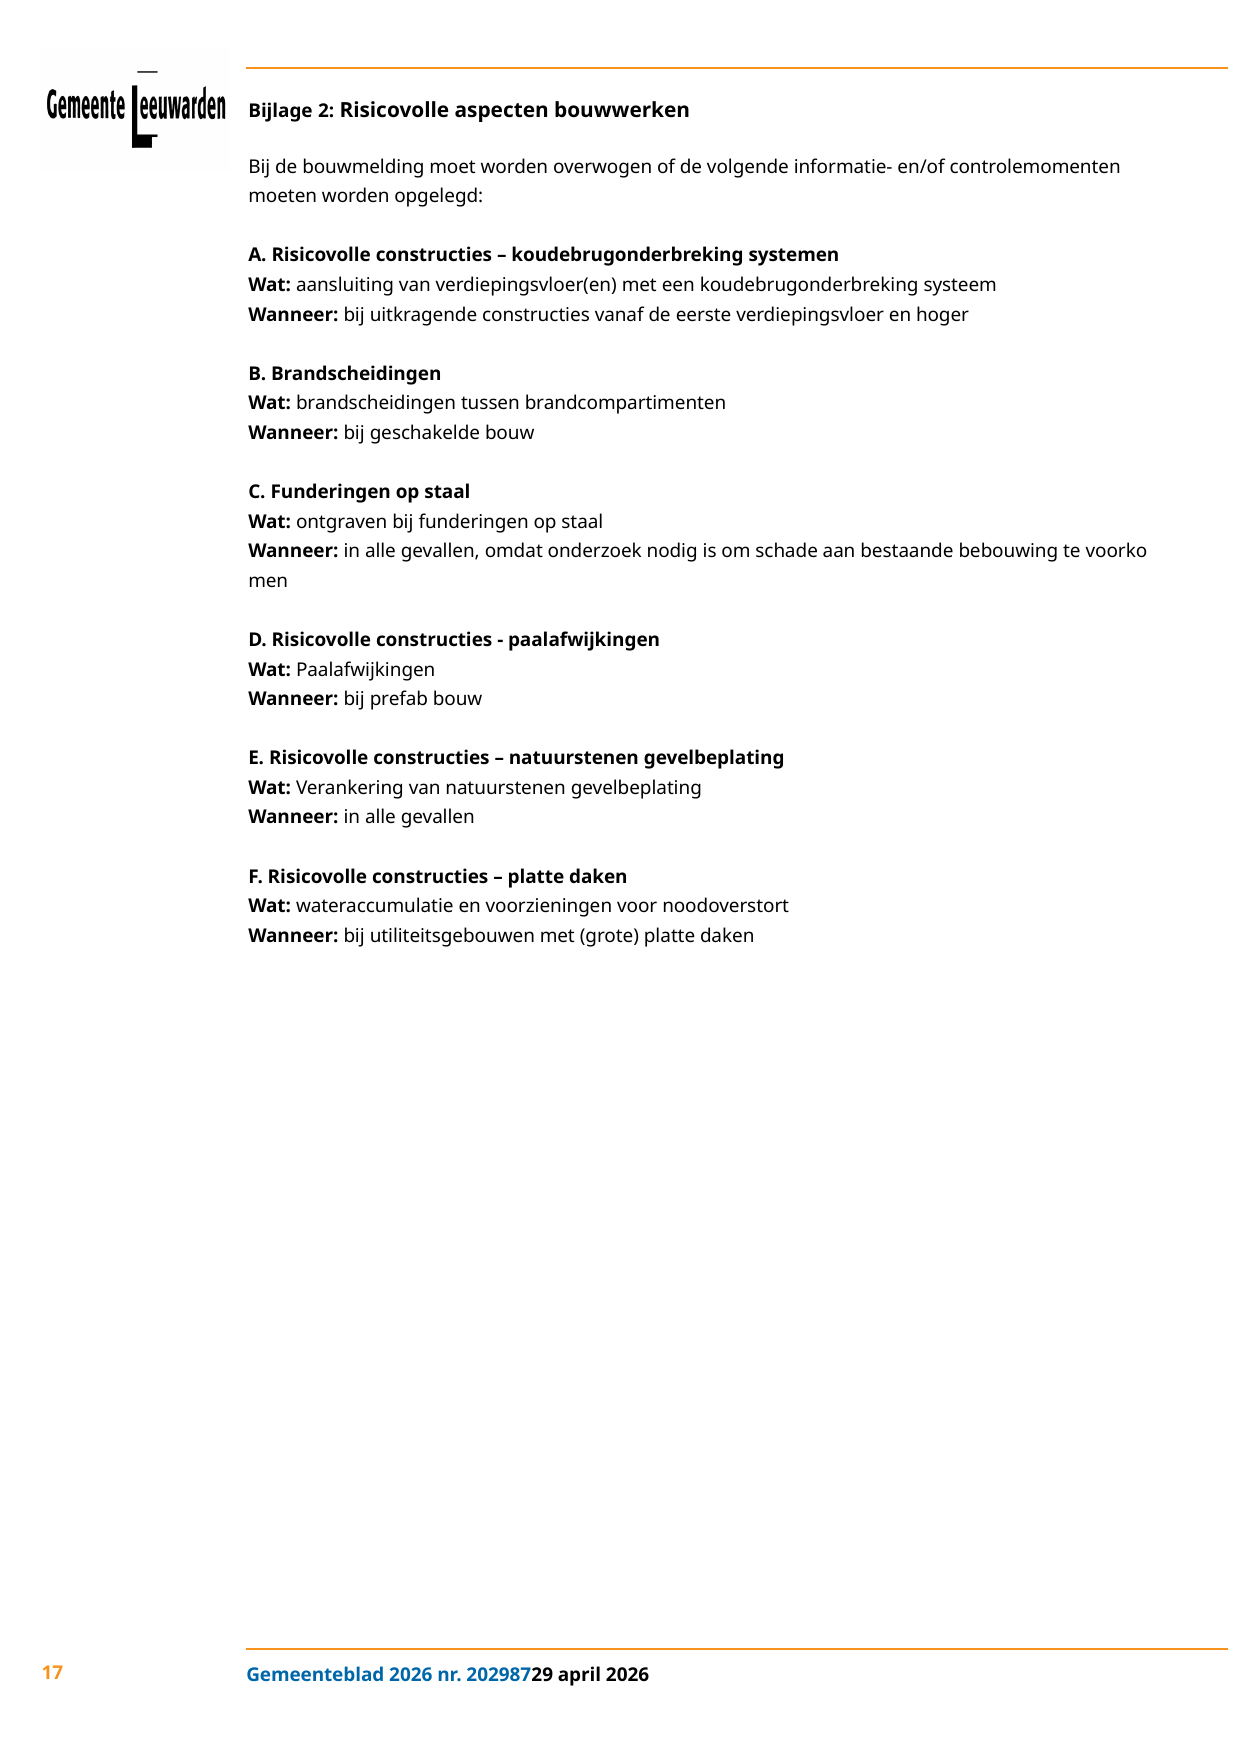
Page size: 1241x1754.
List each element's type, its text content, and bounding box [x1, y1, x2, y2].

text Wanneer: in alle gevallen, omdat onderzoek nodig is om schade aan bestaande bebouwing te voorkomen [248, 537, 1152, 593]
text Wat: Verankering van natuurstenen gevelbeplating [248, 774, 1152, 800]
text Wat: aansluiting van verdiepingsvloer(en) met een koudebrugonderbreking systeem [248, 271, 1152, 297]
text C. Funderingen op staal [248, 478, 1152, 504]
text Wat: ontgraven bij funderingen op staal [248, 508, 1152, 534]
text A. Risicovolle constructies – koudebrugonderbreking systemen [248, 242, 1152, 267]
text Wat: wateraccumulatie en voorzieningen voor noodoverstort [248, 892, 1152, 918]
text D. Risicovolle constructies - paalafwijkingen [248, 626, 1152, 652]
text Bijlage 2: Risicovolle aspecten bouwwerken [248, 95, 1152, 123]
text F. Risicovolle constructies – platte daken [248, 863, 1152, 889]
text B. Brandscheidingen [248, 360, 1152, 386]
text Bij de bouwmelding moet worden overwogen of de volgende informatie- en/of controlemomenten moeten worden opgelegd: [248, 153, 1152, 208]
text Wanneer: bij utiliteitsgebouwen met (grote) platte daken [248, 922, 1152, 948]
picture [41, 47, 231, 172]
text Wanneer: in alle gevallen [248, 804, 1152, 829]
text E. Risicovolle constructies – natuurstenen gevelbeplating [248, 744, 1152, 770]
text Wanneer: bij prefab bouw [248, 685, 1152, 711]
text Wanneer: bij geschakelde bouw [248, 419, 1152, 445]
text Wat: Paalafwijkingen [248, 656, 1152, 682]
text Wat: brandscheidingen tussen brandcompartimenten [248, 389, 1152, 415]
text Wanneer: bij uitkragende constructies vanaf de eerste verdiepingsvloer en hoger [248, 301, 1152, 327]
